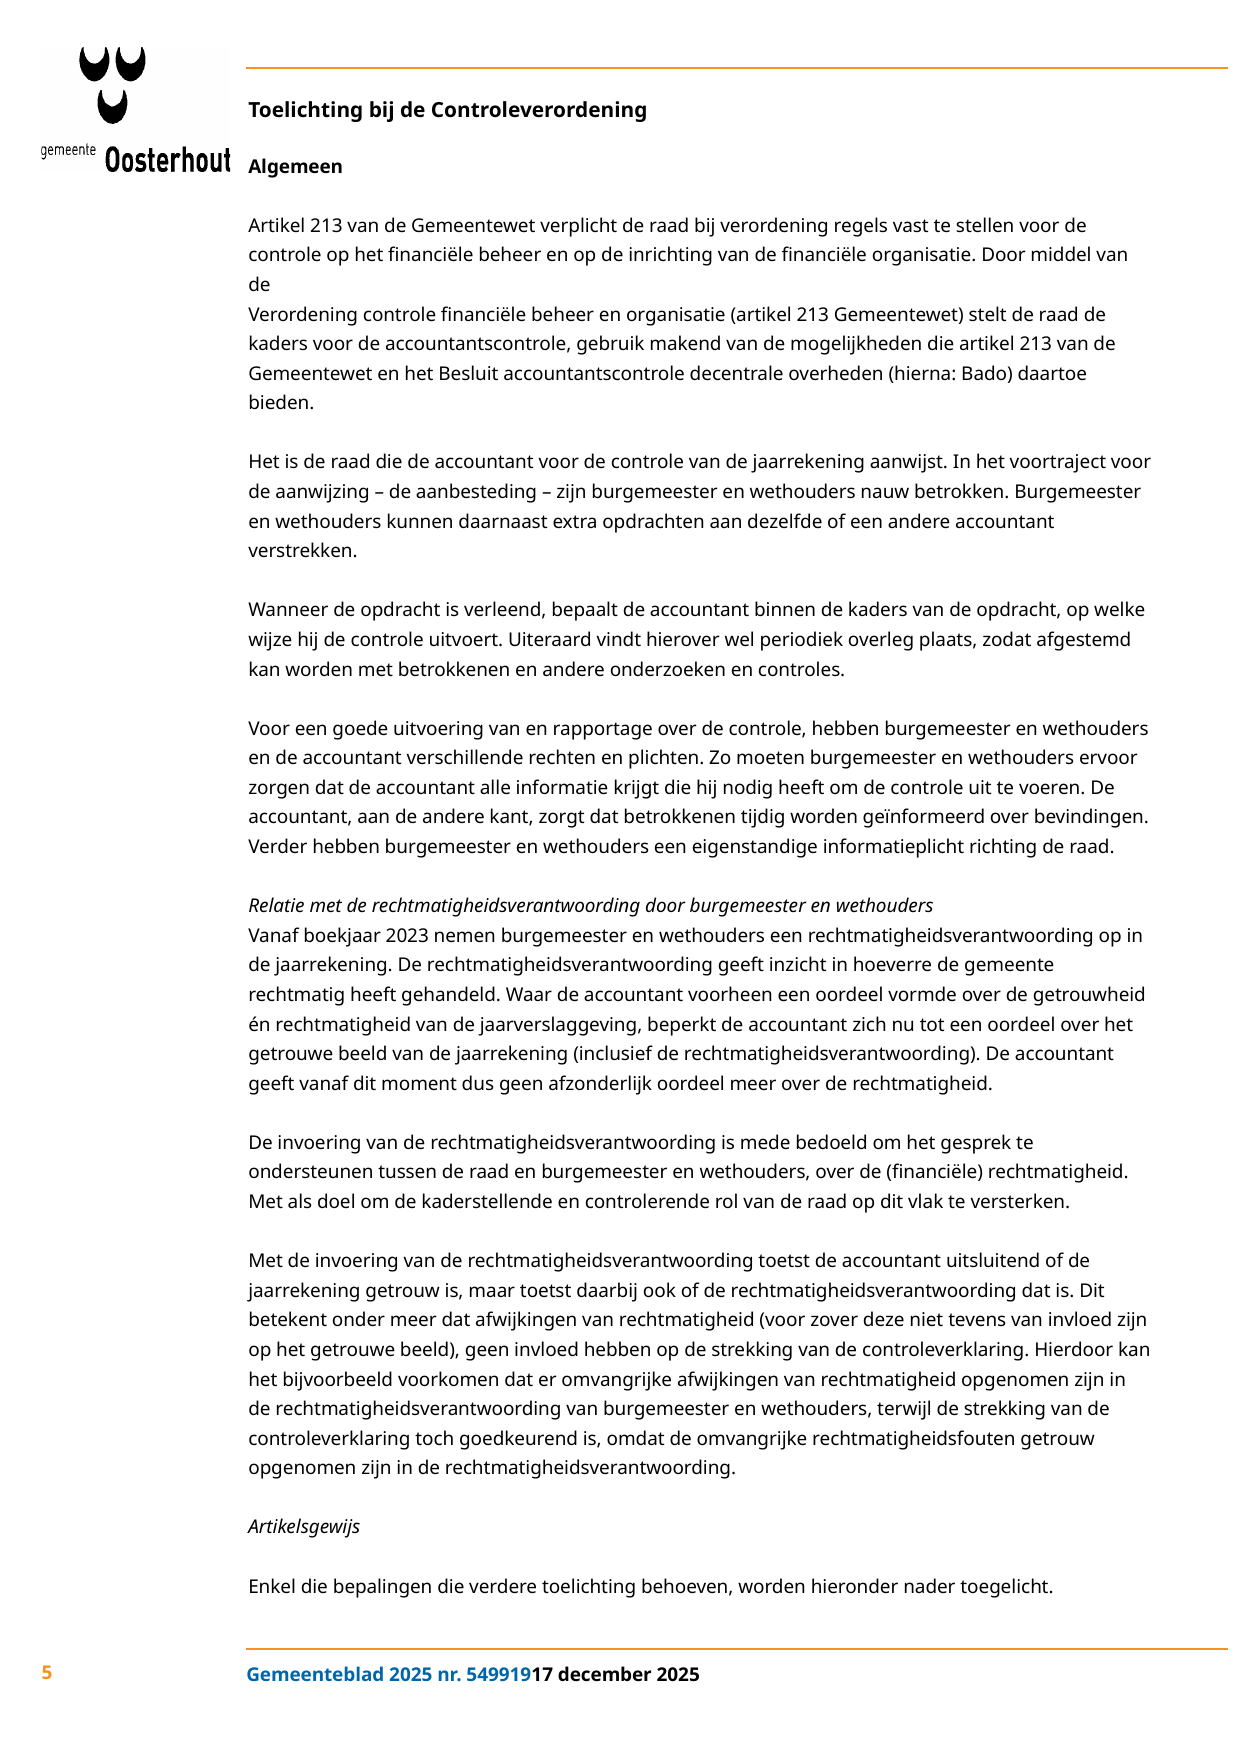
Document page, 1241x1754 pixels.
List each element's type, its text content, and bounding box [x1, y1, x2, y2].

text wijze hij de controle uitvoert. Uiteraard vindt hierover wel periodiek overleg plaats, zodat afgestemd [248, 626, 1152, 652]
text Met de invoering van de rechtmatigheidsverantwoording toetst de accountant uitsluitend of de jaarrekening getrouw is, maar toetst daarbij ook of de rechtmatigheidsverantwoording dat is. Dit betekent onder meer dat afwijkingen van rechtmatigheid (voor zover deze niet tevens van invloed zijn op het getrouwe beeld), geen invloed hebben op de strekking van de controleverklaring. Hierdoor kan het bijvoorbeeld voorkomen dat er omvangrijke afwijkingen van rechtmatigheid opgenomen zijn in de rechtmatigheidsverantwoording van burgemeester en wethouders, terwijl de strekking van de controleverklaring toch goedkeurend is, omdat de omvangrijke rechtmatigheidsfouten getrouw opgenomen zijn in de rechtmatigheidsverantwoording. [248, 1247, 1152, 1480]
text De invoering van de rechtmatigheidsverantwoording is mede bedoeld om het gesprek te ondersteunen tussen de raad en burgemeester en wethouders, over de (financiële) rechtmatigheid. Met als doel om de kaderstellende en controlerende rol van de raad op dit vlak te versterken. [248, 1129, 1152, 1214]
text Verder hebben burgemeester en wethouders een eigenstandige informatieplicht richting de raad. [248, 833, 1152, 859]
text Toelichting bij de Controleverordening [248, 95, 1152, 123]
text Gemeentewet en het Besluit accountantscontrole decentrale overheden (hierna: Bado) daartoe [248, 360, 1152, 386]
text Wanneer de opdracht is verleend, bepaalt de accountant binnen de kaders van de opdracht, op welke [248, 597, 1152, 622]
text controle op het financiële beheer en op de inrichting van de financiële organisatie. Door middel van de [248, 242, 1152, 297]
picture [41, 47, 231, 172]
text Voor een goede uitvoering van en rapportage over de controle, hebben burgemeester en wethouders [248, 715, 1152, 741]
text Het is de raad die de accountant voor de controle van de jaarrekening aanwijst. In het voortraject voor [248, 449, 1152, 474]
text accountant, aan de andere kant, zorgt dat betrokkenen tijdig worden geïnformeerd over bevindingen. [248, 804, 1152, 829]
text Verordening controle financiële beheer en organisatie (artikel 213 Gemeentewet) stelt de raad de [248, 301, 1152, 327]
text Relatie met de rechtmatigheidsverantwoording door burgemeester en wethouders [248, 892, 1152, 918]
text Enkel die bepalingen die verdere toelichting behoeven, worden hieronder nader toegelicht. [248, 1573, 1152, 1599]
text bieden. [248, 389, 1152, 415]
text en de accountant verschillende rechten en plichten. Zo moeten burgemeester en wethouders ervoor [248, 744, 1152, 770]
text kan worden met betrokkenen en andere onderzoeken en controles. [248, 656, 1152, 682]
text Vanaf boekjaar 2023 nemen burgemeester en wethouders een rechtmatigheidsverantwoording op in de jaarrekening. De rechtmatigheidsverantwoording geeft inzicht in hoeverre de gemeente rechtmatig heeft gehandeld. Waar de accountant voorheen een oordeel vormde over de getrouwheid én rechtmatigheid van de jaarverslaggeving, beperkt de accountant zich nu tot een oordeel over het getrouwe beeld van de jaarrekening (inclusief de rechtmatigheidsverantwoording). De accountant geeft vanaf dit moment dus geen afzonderlijk oordeel meer over de rechtmatigheid. [248, 922, 1152, 1096]
text zorgen dat de accountant alle informatie krijgt die hij nodig heeft om de controle uit te voeren. De [248, 774, 1152, 800]
text de aanwijzing – de aanbesteding – zijn burgemeester en wethouders nauw betrokken. Burgemeester en wethouders kunnen daarnaast extra opdrachten aan dezelfde of een andere accountant verstrekken. [248, 478, 1152, 563]
text Artikel 213 van de Gemeentewet verplicht de raad bij verordening regels vast te stellen voor de [248, 212, 1152, 238]
text kaders voor de accountantscontrole, gebruik makend van de mogelijkheden die artikel 213 van de [248, 330, 1152, 356]
text Artikelsgewijs [248, 1514, 1152, 1539]
text Algemeen [248, 153, 1152, 179]
